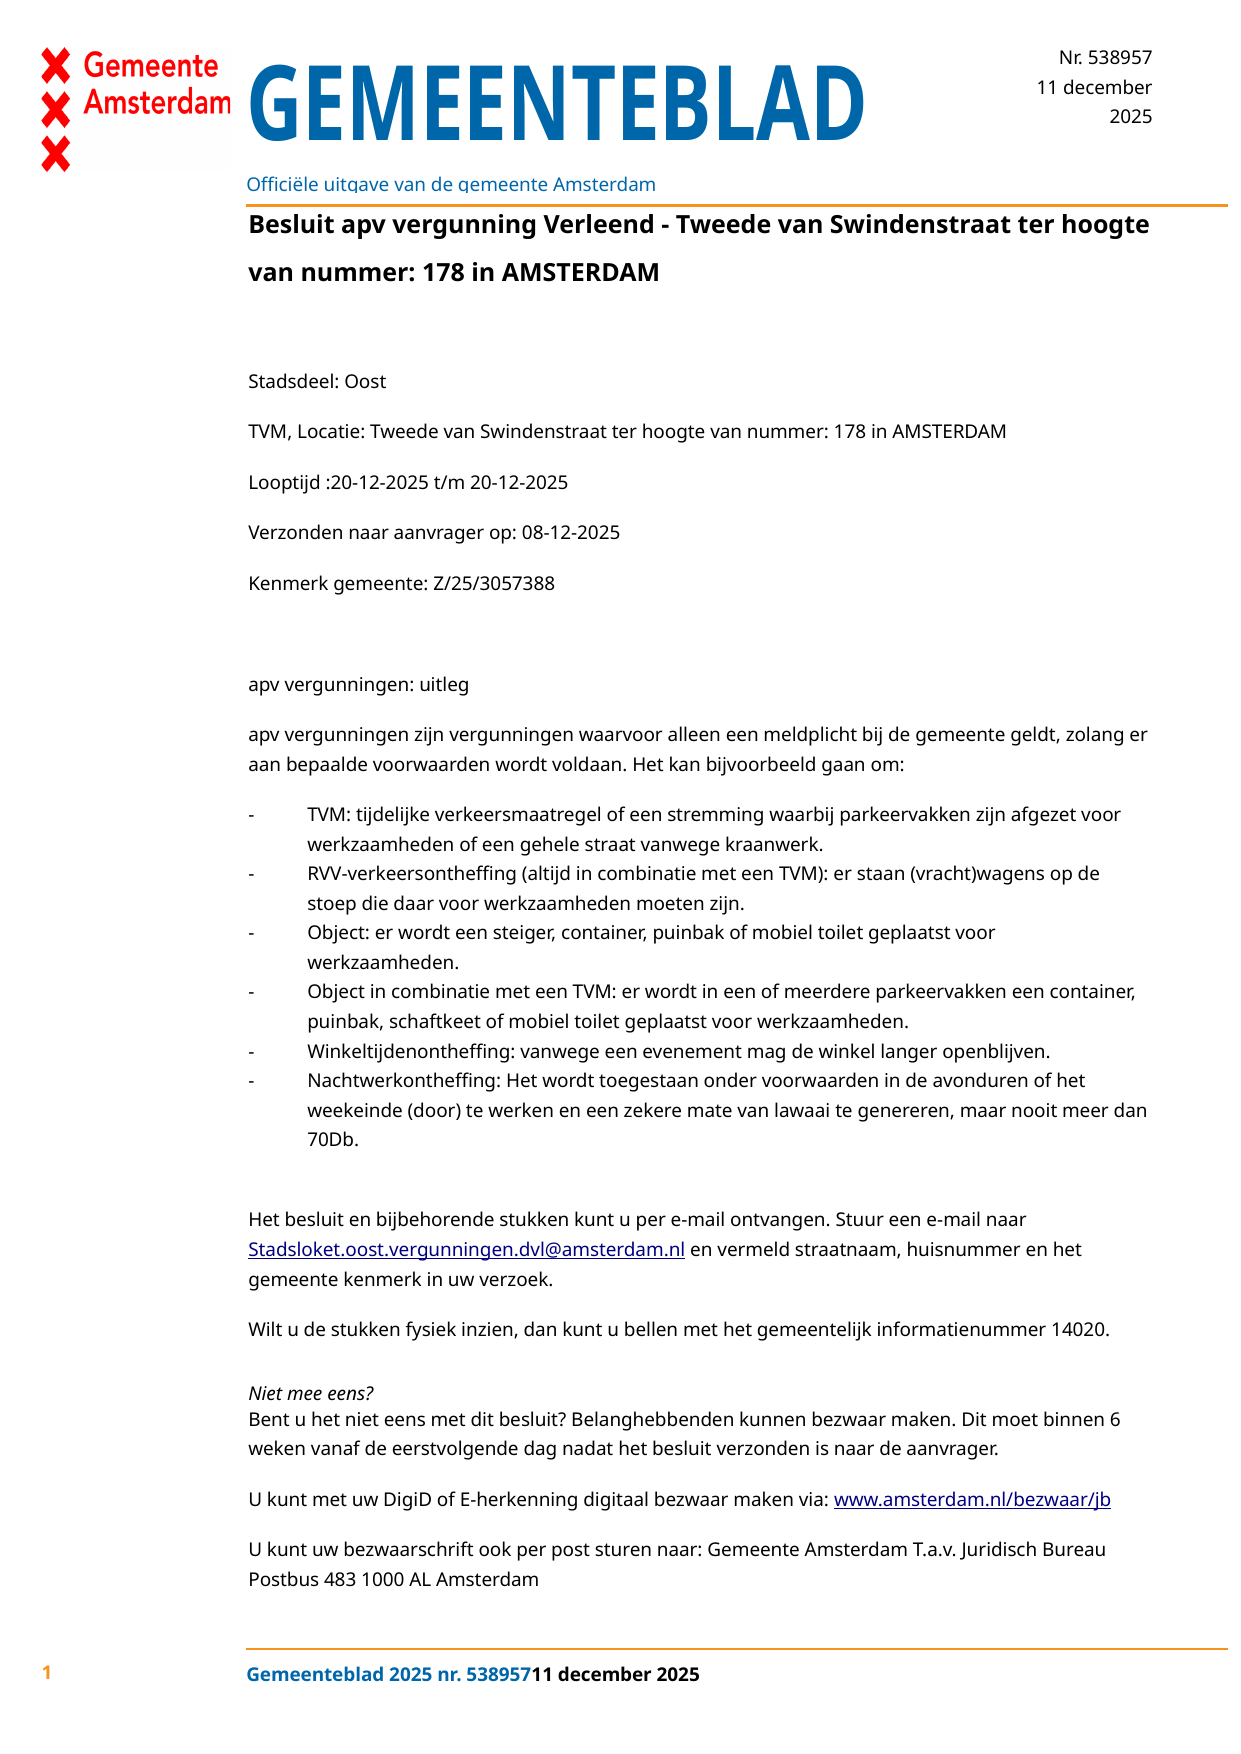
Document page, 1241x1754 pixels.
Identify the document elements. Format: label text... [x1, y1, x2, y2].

list TVM: tijdelijke verkeersmaatregel of een stremming waarbij parkeervakken zijn afgezet voor werkzaamheden of een gehele straat vanwege kraanwerk. [248, 801, 1152, 857]
list Object: er wordt een steiger, container, puinbak of mobiel toilet geplaatst voor werkzaamheden. [248, 919, 1152, 975]
text Het besluit en bijbehorende stukken kunt u per e-mail ontvangen. Stuur een e-mail naar Stadsloket.oost.vergunningen.dvl@amsterdam.nl en vermeld straatnaam, huisnummer en het gemeente kenmerk in uw verzoek. [248, 1207, 1152, 1292]
text Besluit apv vergunning Verleend - Tweede van Swindenstraat ter hoogte van nummer: 178 in AMSTERDAM [248, 207, 1152, 288]
text Bent u het niet eens met dit besluit? Belanghebbenden kunnen bezwaar maken. Dit moet binnen 6 weken vanaf de eerstvolgende dag nadat het besluit verzonden is naar de aanvrager. [248, 1406, 1152, 1461]
list Nachtwerkontheffing: Het wordt toegestaan onder voorwaarden in de avonduren of het weekeinde (door) te werken en een zekere mate van lawaai te genereren, maar nooit meer dan 70Db. [248, 1067, 1152, 1152]
text Stadsdeel: Oost [248, 368, 1152, 394]
text Niet mee eens? [248, 1380, 1152, 1406]
text Wilt u de stukken fysiek inzien, dan kunt u bellen met het gemeentelijk informatienummer 14020. [248, 1316, 1152, 1342]
list Winkeltijdenontheffing: vanwege een evenement mag de winkel langer openblijven. [248, 1038, 1152, 1064]
text TVM, Locatie: Tweede van Swindenstraat ter hoogte van nummer: 178 in AMSTERDAM [248, 419, 1152, 444]
text Looptijd :20-12-2025 t/m 20-12-2025 [248, 469, 1152, 495]
text apv vergunningen zijn vergunningen waarvoor alleen een meldplicht bij de gemeente geldt, zolang er aan bepaalde voorwaarden wordt voldaan. Het kan bijvoorbeeld gaan om: [248, 721, 1152, 777]
text U kunt uw bezwaarschrift ook per post sturen naar: Gemeente Amsterdam T.a.v. Juridisch Bureau Postbus 483 1000 AL Amsterdam [248, 1536, 1152, 1592]
picture [41, 47, 231, 172]
text Verzonden naar aanvrager op: 08-12-2025 [248, 519, 1152, 545]
text Kenmerk gemeente: Z/25/3057388 [248, 570, 1152, 596]
text apv vergunningen: uitleg [248, 671, 1152, 697]
text U kunt met uw DigiD of E-herkenning digitaal bezwaar maken via: www.amsterdam.nl/bezwaar/jb [248, 1486, 1152, 1512]
list RVV-verkeersontheffing (altijd in combinatie met een TVM): er staan (vracht)wagens op de stoep die daar voor werkzaamheden moeten zijn. [248, 860, 1152, 916]
list Object in combinatie met een TVM: er wordt in een of meerdere parkeervakken een container, puinbak, schaftkeet of mobiel toilet geplaatst voor werkzaamheden. [248, 979, 1152, 1034]
